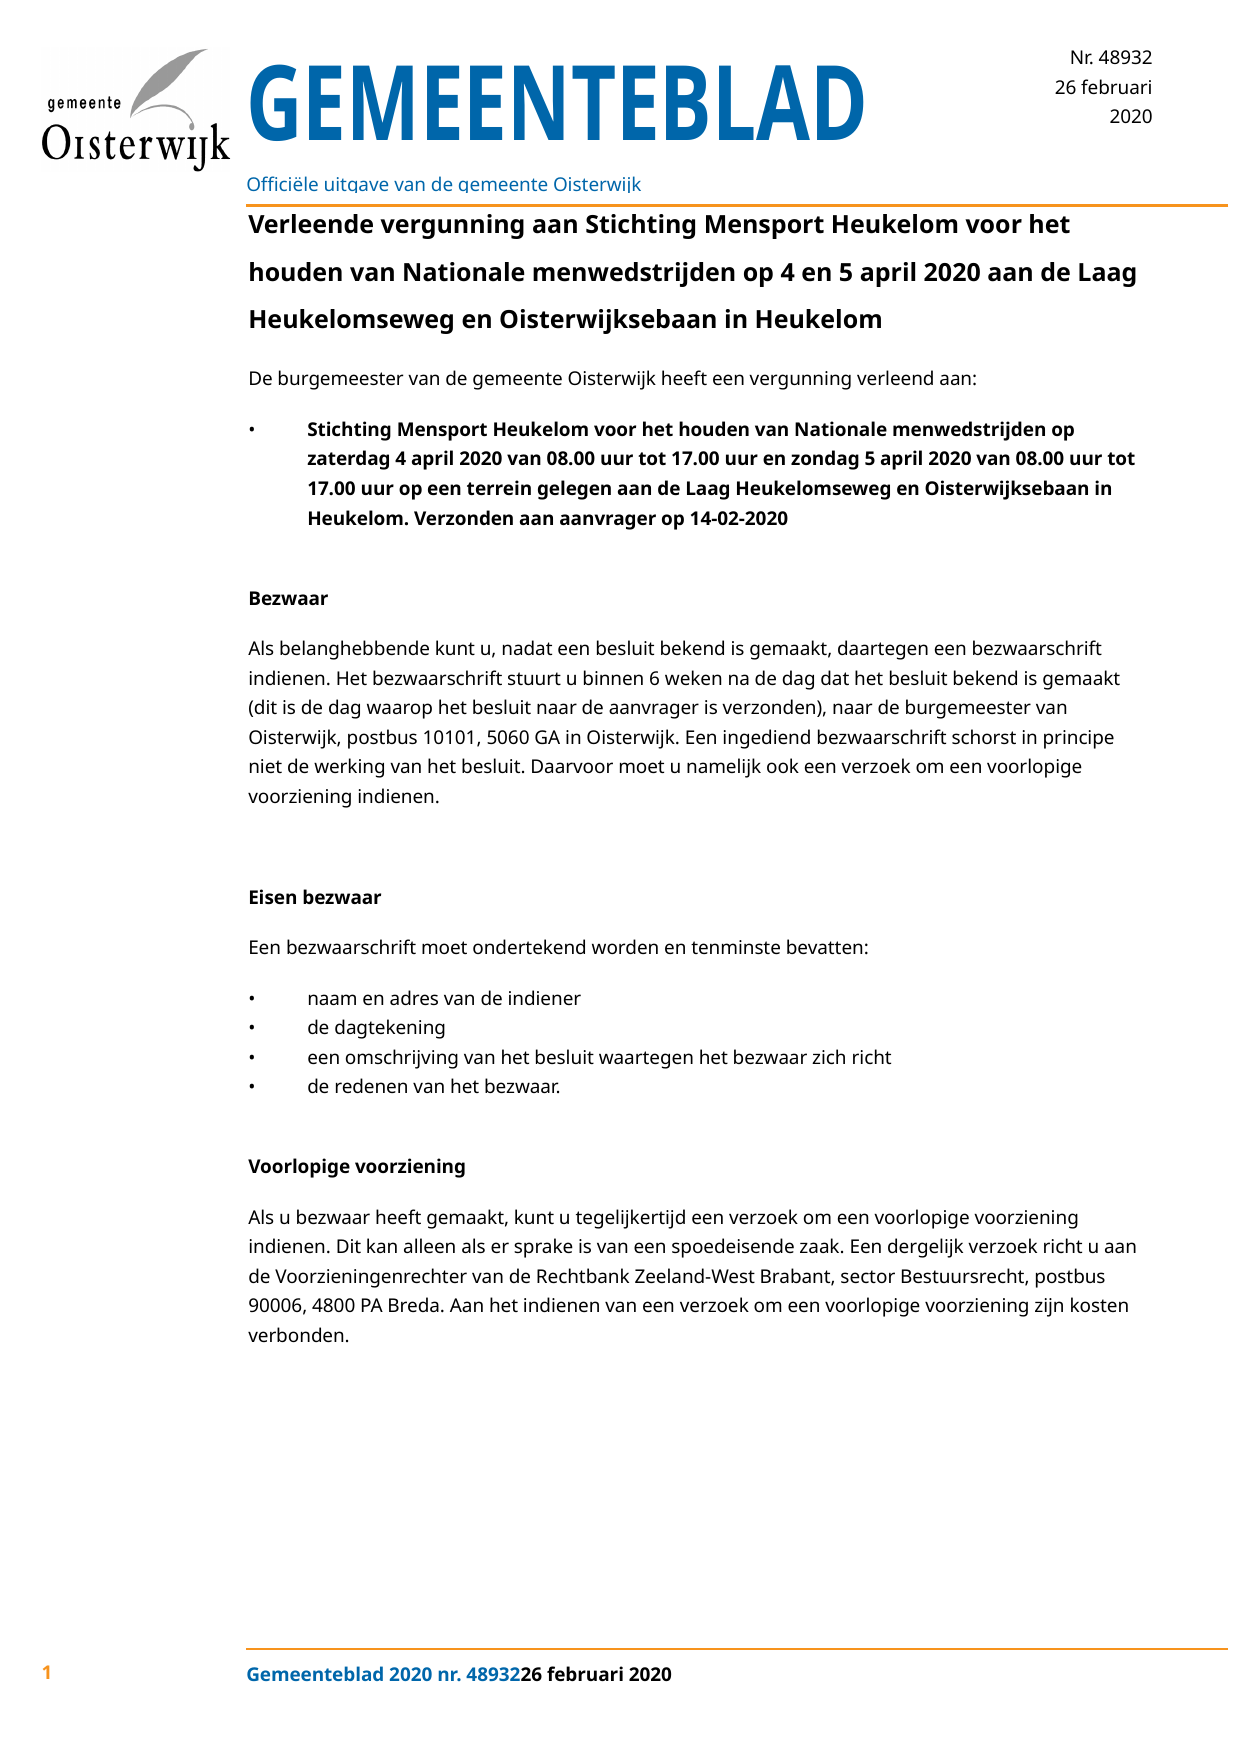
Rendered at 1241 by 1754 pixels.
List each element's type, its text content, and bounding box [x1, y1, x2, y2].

text Verleende vergunning aan Stichting Mensport Heukelom voor het houden van Nationale menwedstrijden op 4 en 5 april 2020 aan de Laag Heukelomseweg en Oisterwijksebaan in Heukelom [248, 207, 1152, 336]
list naam en adres van de indiener [248, 985, 1152, 1010]
list Stichting Mensport Heukelom voor het houden van Nationale menwedstrijden op zaterdag 4 april 2020 van 08.00 uur tot 17.00 uur en zondag 5 april 2020 van 08.00 uur tot 17.00 uur op een terrein gelegen aan de Laag Heukelomseweg en Oisterwijksebaan in Heukelom. Verzonden aan aanvrager op 14-02-2020 [248, 416, 1152, 530]
list de redenen van het bezwaar. [248, 1073, 1152, 1099]
text Voorlopige voorziening [248, 1153, 1152, 1179]
text Een bezwaarschrift moet ondertekend worden en tenminste bevatten: [248, 934, 1152, 960]
list de dagtekening [248, 1014, 1152, 1040]
text De burgemeester van de gemeente Oisterwijk heeft een vergunning verleend aan: [248, 366, 1152, 391]
text Als belanghebbende kunt u, nadat een besluit bekend is gemaakt, daartegen een bezwaarschrift indienen. Het bezwaarschrift stuurt u binnen 6 weken na de dag dat het besluit bekend is gemaakt (dit is de dag waarop het besluit naar de aanvrager is verzonden), naar de burgemeester van Oisterwijk, postbus 10101, 5060 GA in Oisterwijk. Een ingediend bezwaarschrift schorst in principe niet de werking van het besluit. Daarvoor moet u namelijk ook een verzoek om een voorlopige voorziening indienen. [248, 635, 1152, 809]
text Eisen bezwaar [248, 884, 1152, 909]
text Bezwaar [248, 585, 1152, 610]
text Als u bezwaar heeft gemaakt, kunt u tegelijkertijd een verzoek om een voorlopige voorziening indienen. Dit kan alleen als er sprake is van een spoedeisende zaak. Een dergelijk verzoek richt u aan de Voorzieningenrechter van de Rechtbank Zeeland-West Brabant, sector Bestuursrecht, postbus 90006, 4800 PA Breda. Aan het indienen van een verzoek om een voorlopige voorziening zijn kosten verbonden. [248, 1204, 1152, 1348]
picture [41, 47, 231, 172]
list een omschrijving van het besluit waartegen het bezwaar zich richt [248, 1044, 1152, 1069]
